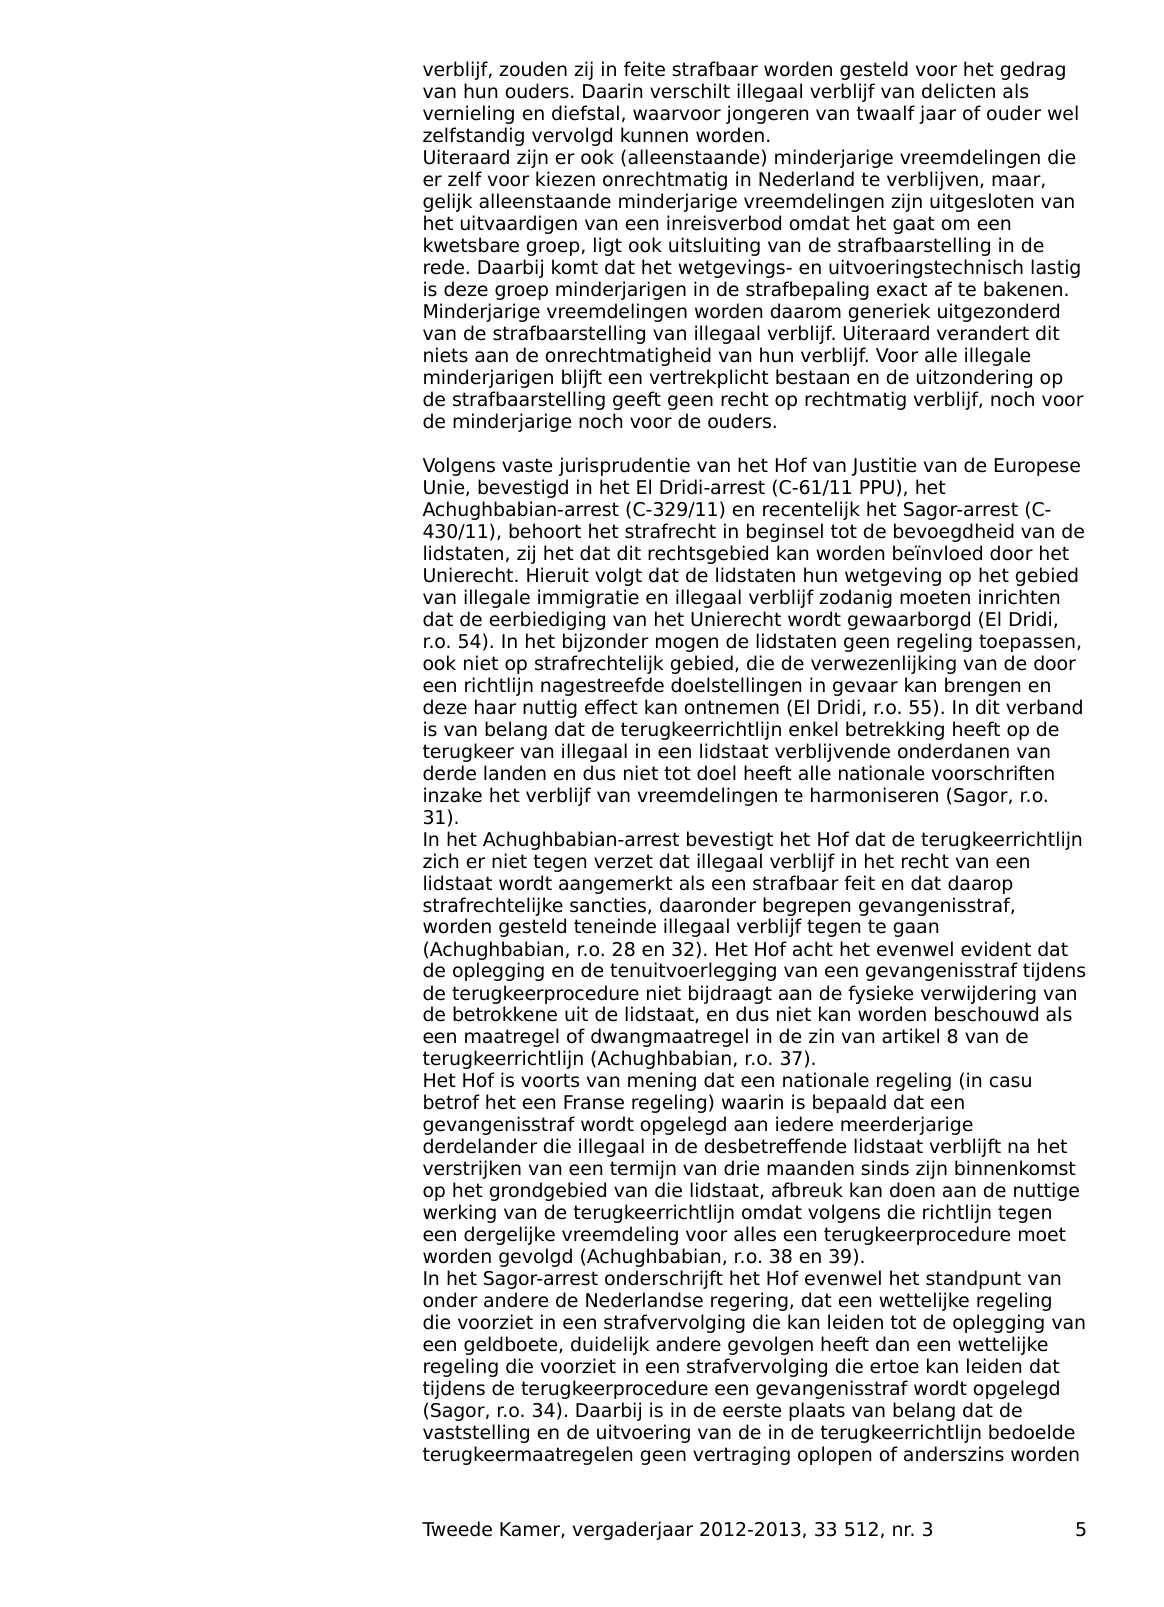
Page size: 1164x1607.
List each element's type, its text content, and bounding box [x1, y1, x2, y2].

text Uiteraard zijn er ook (alleenstaande) minderjarige vreemdelingen die er zelf voor kiezen onrechtmatig in Nederland te verblijven, maar, gelijk alleenstaande minderjarige vreemdelingen zijn uitgesloten van het uitvaardigen van een inreisverbod omdat het gaat om een kwetsbare groep, ligt ook uitsluiting van de strafbaarstelling in de rede. Daarbij komt dat het wetgevings- en uitvoeringstechnisch lastig is deze groep minderjarigen in de strafbepaling exact af te bakenen. Minderjarige vreemdelingen worden daarom generiek uitgezonderd van de strafbaarstelling van illegaal verblijf. Uiteraard verandert dit niets aan de onrechtmatigheid van hun verblijf. Voor alle illegale minderjarigen blijft een vertrekplicht bestaan en de uitzondering op de strafbaarstelling geeft geen recht op rechtmatig verblijf, noch voor de minderjarige noch voor de ouders. [422, 147, 1087, 433]
text In het Sagor-arrest onderschrijft het Hof evenwel het standpunt van onder andere de Nederlandse regering, dat een wettelijke regeling die voorziet in een strafvervolging die kan leiden tot de oplegging van een geldboete, duidelijk andere gevolgen heeft dan een wettelijke regeling die voorziet in een strafvervolging die ertoe kan leiden dat tijdens de terugkeerprocedure een gevangenisstraf wordt opgelegd (Sagor, r.o. 34). Daarbij is in de eerste plaats van belang dat de vaststelling en de uitvoering van de in de terugkeerrichtlijn bedoelde terugkeermaatregelen geen vertraging oplopen of anderszins worden [422, 1268, 1087, 1466]
text verblijf, zouden zij in feite strafbaar worden gesteld voor het gedrag van hun ouders. Daarin verschilt illegaal verblijf van delicten als vernieling en diefstal, waarvoor jongeren van twaalf jaar of ouder wel zelfstandig vervolgd kunnen worden. [422, 59, 1087, 147]
text In het Achughbabian-arrest bevestigt het Hof dat de terugkeerrichtlijn zich er niet tegen verzet dat illegaal verblijf in het recht van een lidstaat wordt aangemerkt als een strafbaar feit en dat daarop strafrechtelijke sancties, daaronder begrepen gevangenisstraf, worden gesteld teneinde illegaal verblijf tegen te gaan (Achughbabian, r.o. 28 en 32). Het Hof acht het evenwel evident dat de oplegging en de tenuitvoerlegging van een gevangenisstraf tijdens de terugkeerprocedure niet bijdraagt aan de fysieke verwijdering van de betrokkene uit de lidstaat, en dus niet kan worden beschouwd als een maatregel of dwangmaatregel in de zin van artikel 8 van de terugkeerrichtlijn (Achughbabian, r.o. 37). [422, 828, 1087, 1070]
text Volgens vaste jurisprudentie van het Hof van Justitie van de Europese Unie, bevestigd in het El Dridi-arrest (C-61/11 PPU), het Achughbabian-arrest (C-329/11) en recentelijk het Sagor-arrest (C-430/11), behoort het strafrecht in beginsel tot de bevoegdheid van de lidstaten, zij het dat dit rechtsgebied kan worden beïnvloed door het Unierecht. Hieruit volgt dat de lidstaten hun wetgeving op het gebied van illegale immigratie en illegaal verblijf zodanig moeten inrichten dat de eerbiediging van het Unierecht wordt gewaarborgd (El Dridi, r.o. 54). In het bijzonder mogen de lidstaten geen regeling toepassen, ook niet op strafrechtelijk gebied, die de verwezenlijking van de door een richtlijn nagestreefde doelstellingen in gevaar kan brengen en deze haar nuttig effect kan ontnemen (El Dridi, r.o. 55). In dit verband is van belang dat de terugkeerrichtlijn enkel betrekking heeft op de terugkeer van illegaal in een lidstaat verblijvende onderdanen van derde landen en dus niet tot doel heeft alle nationale voorschriften inzake het verblijf van vreemdelingen te harmoniseren (Sagor, r.o. 31). [422, 455, 1087, 828]
text Het Hof is voorts van mening dat een nationale regeling (in casu betrof het een Franse regeling) waarin is bepaald dat een gevangenisstraf wordt opgelegd aan iedere meerderjarige derdelander die illegaal in de desbetreffende lidstaat verblijft na het verstrijken van een termijn van drie maanden sinds zijn binnenkomst op het grondgebied van die lidstaat, afbreuk kan doen aan de nuttige werking van de terugkeerrichtlijn omdat volgens die richtlijn tegen een dergelijke vreemdeling voor alles een terugkeerprocedure moet worden gevolgd (Achughbabian, r.o. 38 en 39). [422, 1070, 1087, 1268]
